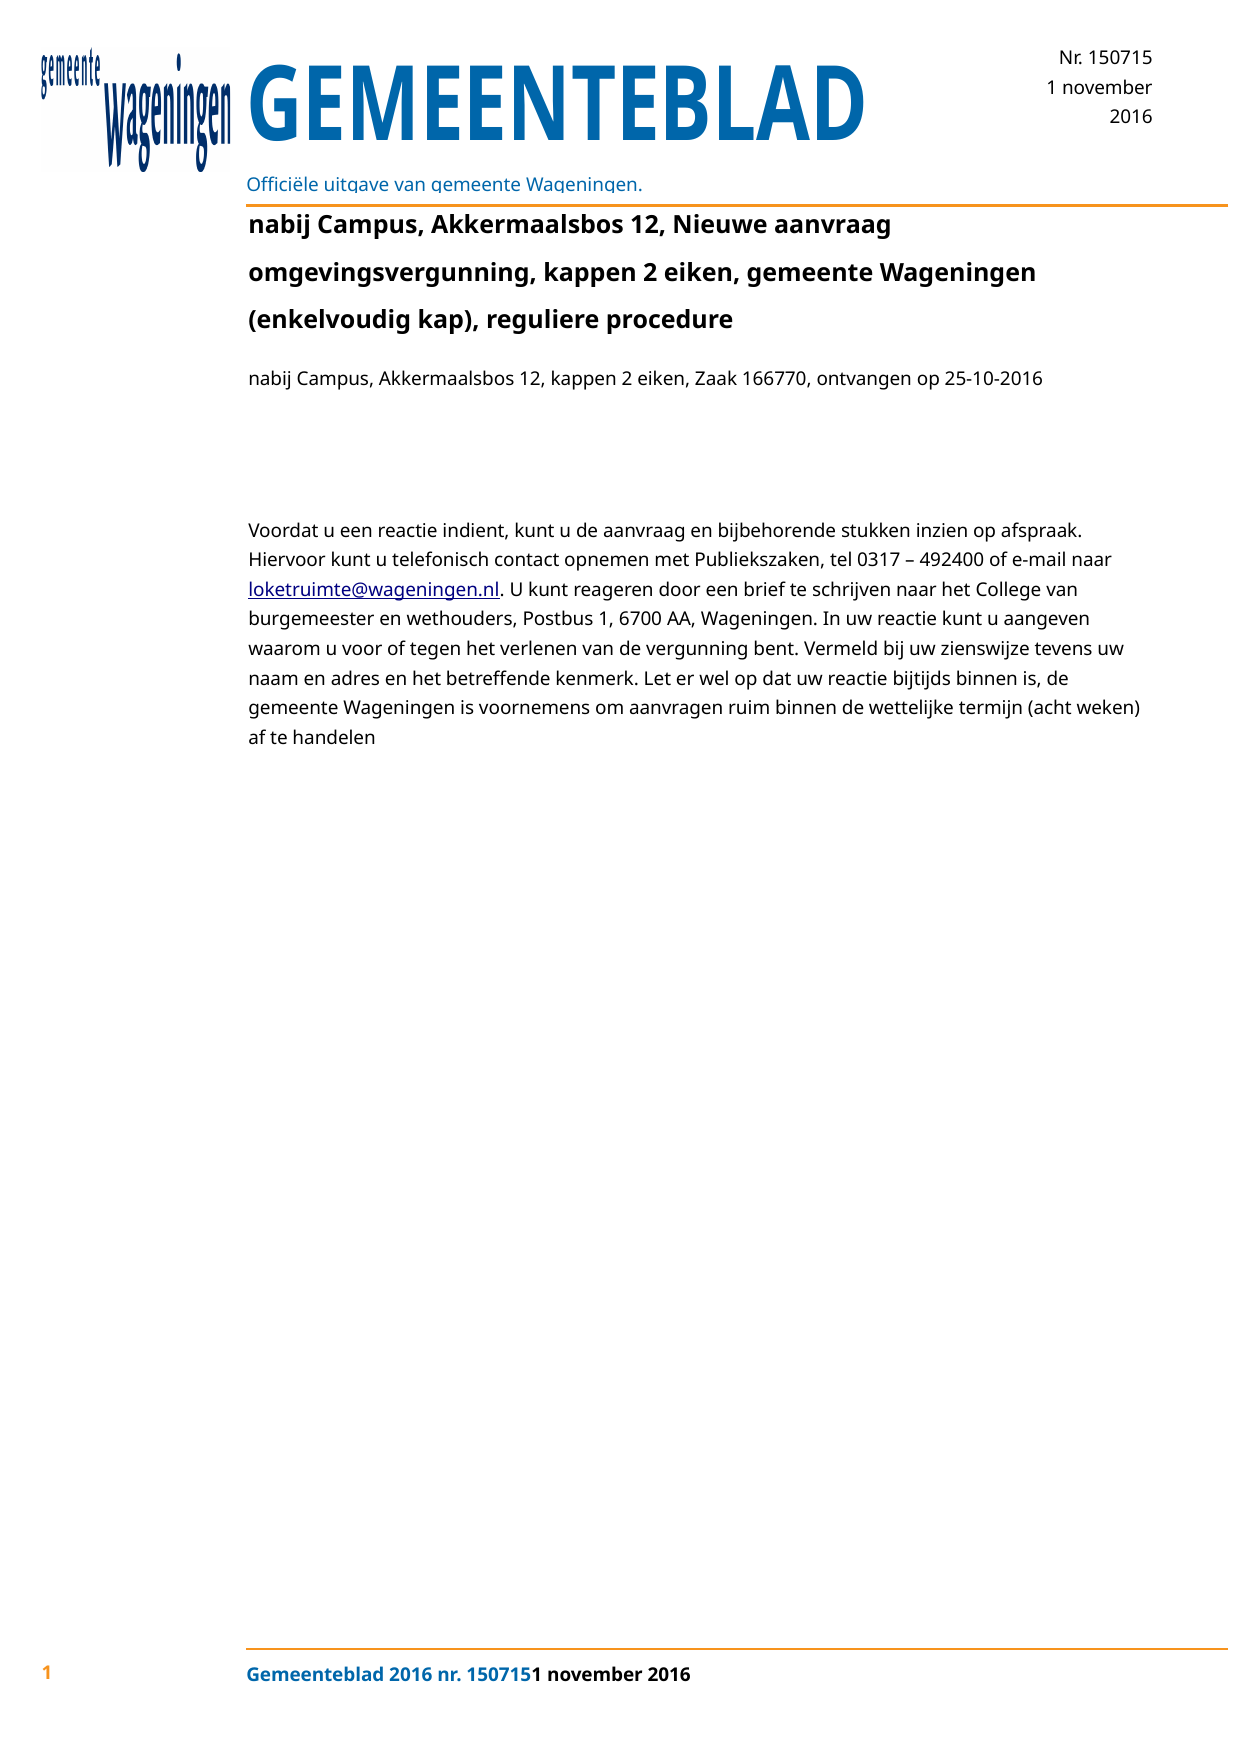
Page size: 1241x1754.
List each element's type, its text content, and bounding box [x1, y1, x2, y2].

picture [41, 47, 231, 172]
text nabij Campus, Akkermaalsbos 12, kappen 2 eiken, Zaak 166770, ontvangen op 25-10-2016 [248, 366, 1152, 391]
text Voordat u een reactie indient, kunt u de aanvraag en bijbehorende stukken inzien op afspraak. Hiervoor kunt u telefonisch contact opnemen met Publiekszaken, tel 0317 – 492400 of e-mail naar loketruimte@wageningen.nl. U kunt reageren door een brief te schrijven naar het College van burgemeester en wethouders, Postbus 1, 6700 AA, Wageningen. In uw reactie kunt u aangeven waarom u voor of tegen het verlenen van de vergunning bent. Vermeld bij uw zienswijze tevens uw naam en adres en het betreffende kenmerk. Let er wel op dat uw reactie bijtijds binnen is, de gemeente Wageningen is voornemens om aanvragen ruim binnen de wettelijke termijn (acht weken) af te handelen [248, 517, 1152, 749]
text nabij Campus, Akkermaalsbos 12, Nieuwe aanvraag omgevingsvergunning, kappen 2 eiken, gemeente Wageningen (enkelvoudig kap), reguliere procedure [248, 207, 1152, 336]
